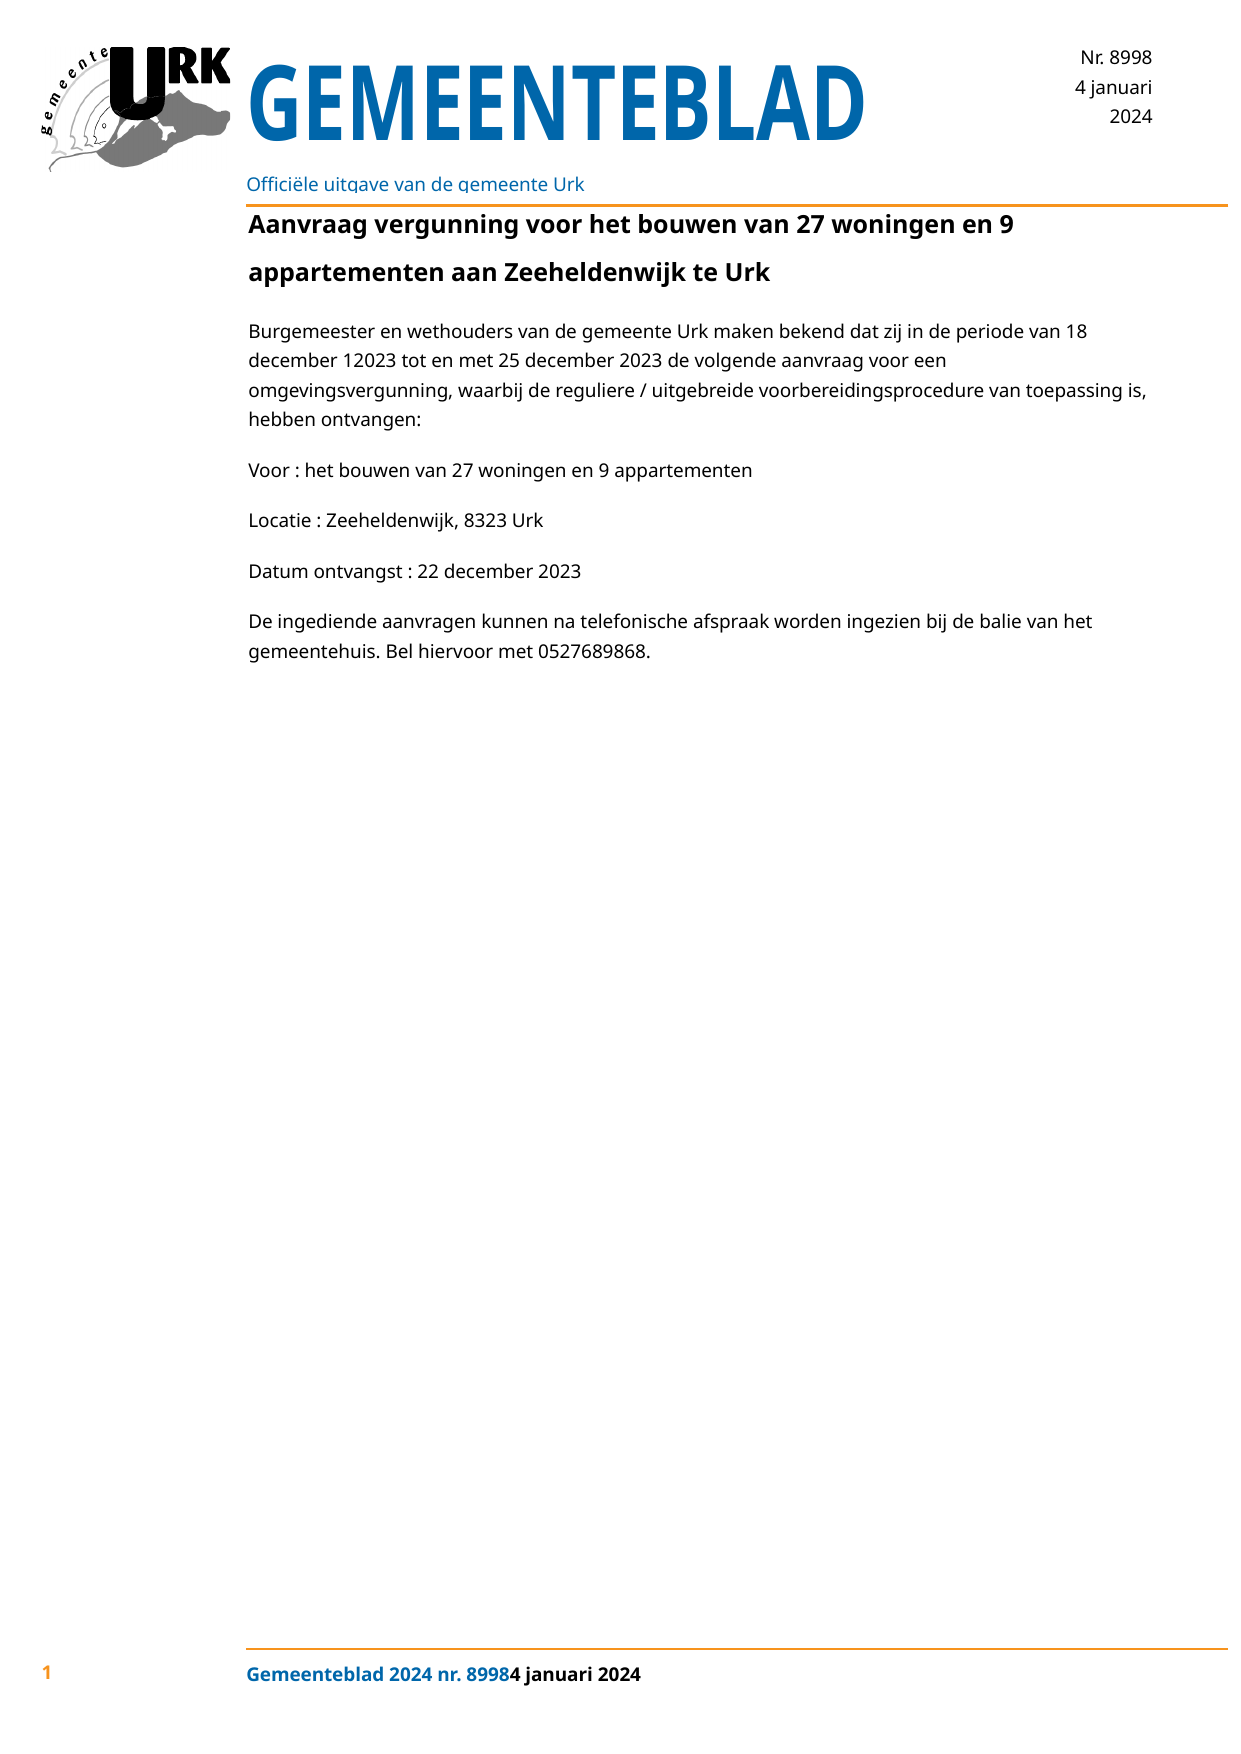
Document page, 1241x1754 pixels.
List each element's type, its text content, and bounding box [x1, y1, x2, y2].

text Voor : het bouwen van 27 woningen en 9 appartementen [248, 457, 1152, 483]
text Aanvraag vergunning voor het bouwen van 27 woningen en 9 appartementen aan Zeeheldenwijk te Urk [248, 207, 1152, 288]
picture [41, 47, 231, 172]
text Locatie : Zeeheldenwijk, 8323 Urk [248, 507, 1152, 533]
text De ingediende aanvragen kunnen na telefonische afspraak worden ingezien bij de balie van het gemeentehuis. Bel hiervoor met 0527689868. [248, 608, 1152, 664]
text Datum ontvangst : 22 december 2023 [248, 558, 1152, 584]
text Burgemeester en wethouders van de gemeente Urk maken bekend dat zij in de periode van 18 december 12023 tot en met 25 december 2023 de volgende aanvraag voor een omgevingsvergunning, waarbij de reguliere / uitgebreide voorbereidingsprocedure van toepassing is, hebben ontvangen: [248, 318, 1152, 432]
